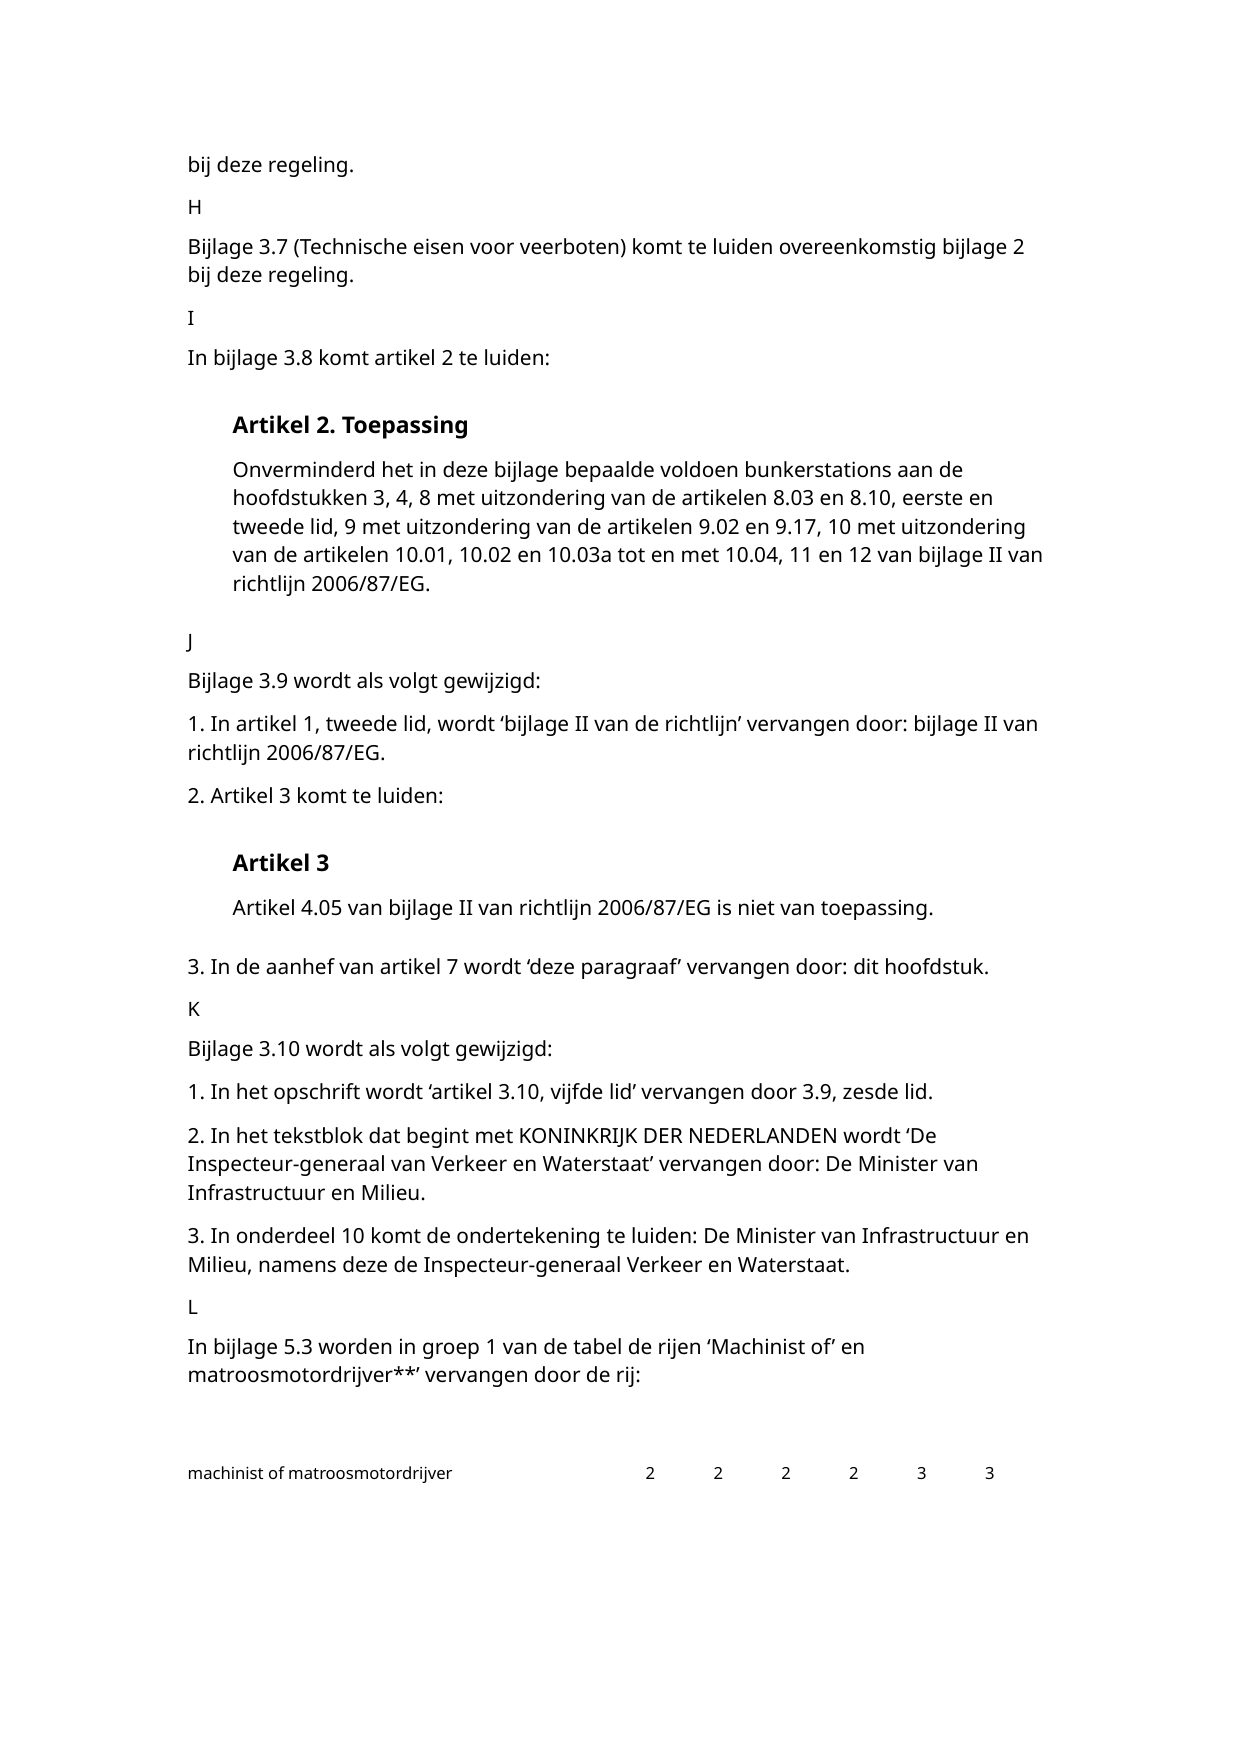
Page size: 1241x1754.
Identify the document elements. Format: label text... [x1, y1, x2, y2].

text Artikel 4.05 van bijlage II van richtlijn 2006/87/EG is niet van toepassing. [232, 893, 1053, 922]
text H [187, 193, 1053, 220]
text 3. In de aanhef van artikel 7 wordt ‘deze paragraaf’ vervangen door: dit hoofdstuk. [187, 952, 1053, 980]
text 1. In artikel 1, tweede lid, wordt ‘bijlage II van de richtlijn’ vervangen door: bijlage II van richtlijn 2006/87/EG. [187, 709, 1053, 766]
text J [187, 627, 1053, 654]
text L [187, 1293, 1053, 1320]
text bij deze regeling. [187, 150, 1053, 178]
text K [187, 995, 1053, 1022]
text Bijlage 3.7 (Technische eisen voor veerboten) komt te luiden overeenkomstig bijlage 2 bij deze regeling. [187, 232, 1053, 289]
text Bijlage 3.9 wordt als volgt gewijzigd: [187, 666, 1053, 694]
subtitle Artikel 2. Toepassing [232, 409, 1053, 440]
table_header 2 [849, 1462, 917, 1514]
text 2. Artikel 3 komt te luiden: [187, 781, 1053, 810]
text 2. In het tekstblok dat begint met KONINKRIJK DER NEDERLANDEN wordt ‘De Inspecteur-generaal van Verkeer en Waterstaat’ vervangen door: De Minister van Infrastructuur en Milieu. [187, 1121, 1053, 1206]
table_header 2 [645, 1462, 713, 1514]
text Onverminderd het in deze bijlage bepaalde voldoen bunkerstations aan de hoofdstukken 3, 4, 8 met uitzondering van de artikelen 8.03 en 8.10, eerste en tweede lid, 9 met uitzondering van de artikelen 9.02 en 9.17, 10 met uitzondering van de artikelen 10.01, 10.02 en 10.03a tot en met 10.04, 11 en 12 van bijlage II van richtlijn 2006/87/EG. [232, 455, 1053, 597]
text 1. In het opschrift wordt ‘artikel 3.10, vijfde lid’ vervangen door 3.9, zesde lid. [187, 1077, 1053, 1106]
text I [187, 304, 1053, 331]
table_header 3 [917, 1462, 985, 1514]
table_header machinist of matroosmotordrijver [188, 1462, 645, 1514]
table_header 3 [985, 1462, 1053, 1514]
text In bijlage 3.8 komt artikel 2 te luiden: [187, 343, 1053, 371]
text In bijlage 5.3 worden in groep 1 van de tabel de rijen ‘Machinist of’ en matroosmotordrijver**’ vervangen door de rij: [187, 1332, 1053, 1389]
table_header 2 [781, 1462, 849, 1514]
text 3. In onderdeel 10 komt de ondertekening te luiden: De Minister van Infrastructuur en Milieu, namens deze de Inspecteur-generaal Verkeer en Waterstaat. [187, 1221, 1053, 1278]
table_header 2 [713, 1462, 781, 1514]
subtitle Artikel 3 [232, 847, 1053, 878]
text Bijlage 3.10 wordt als volgt gewijzigd: [187, 1034, 1053, 1062]
